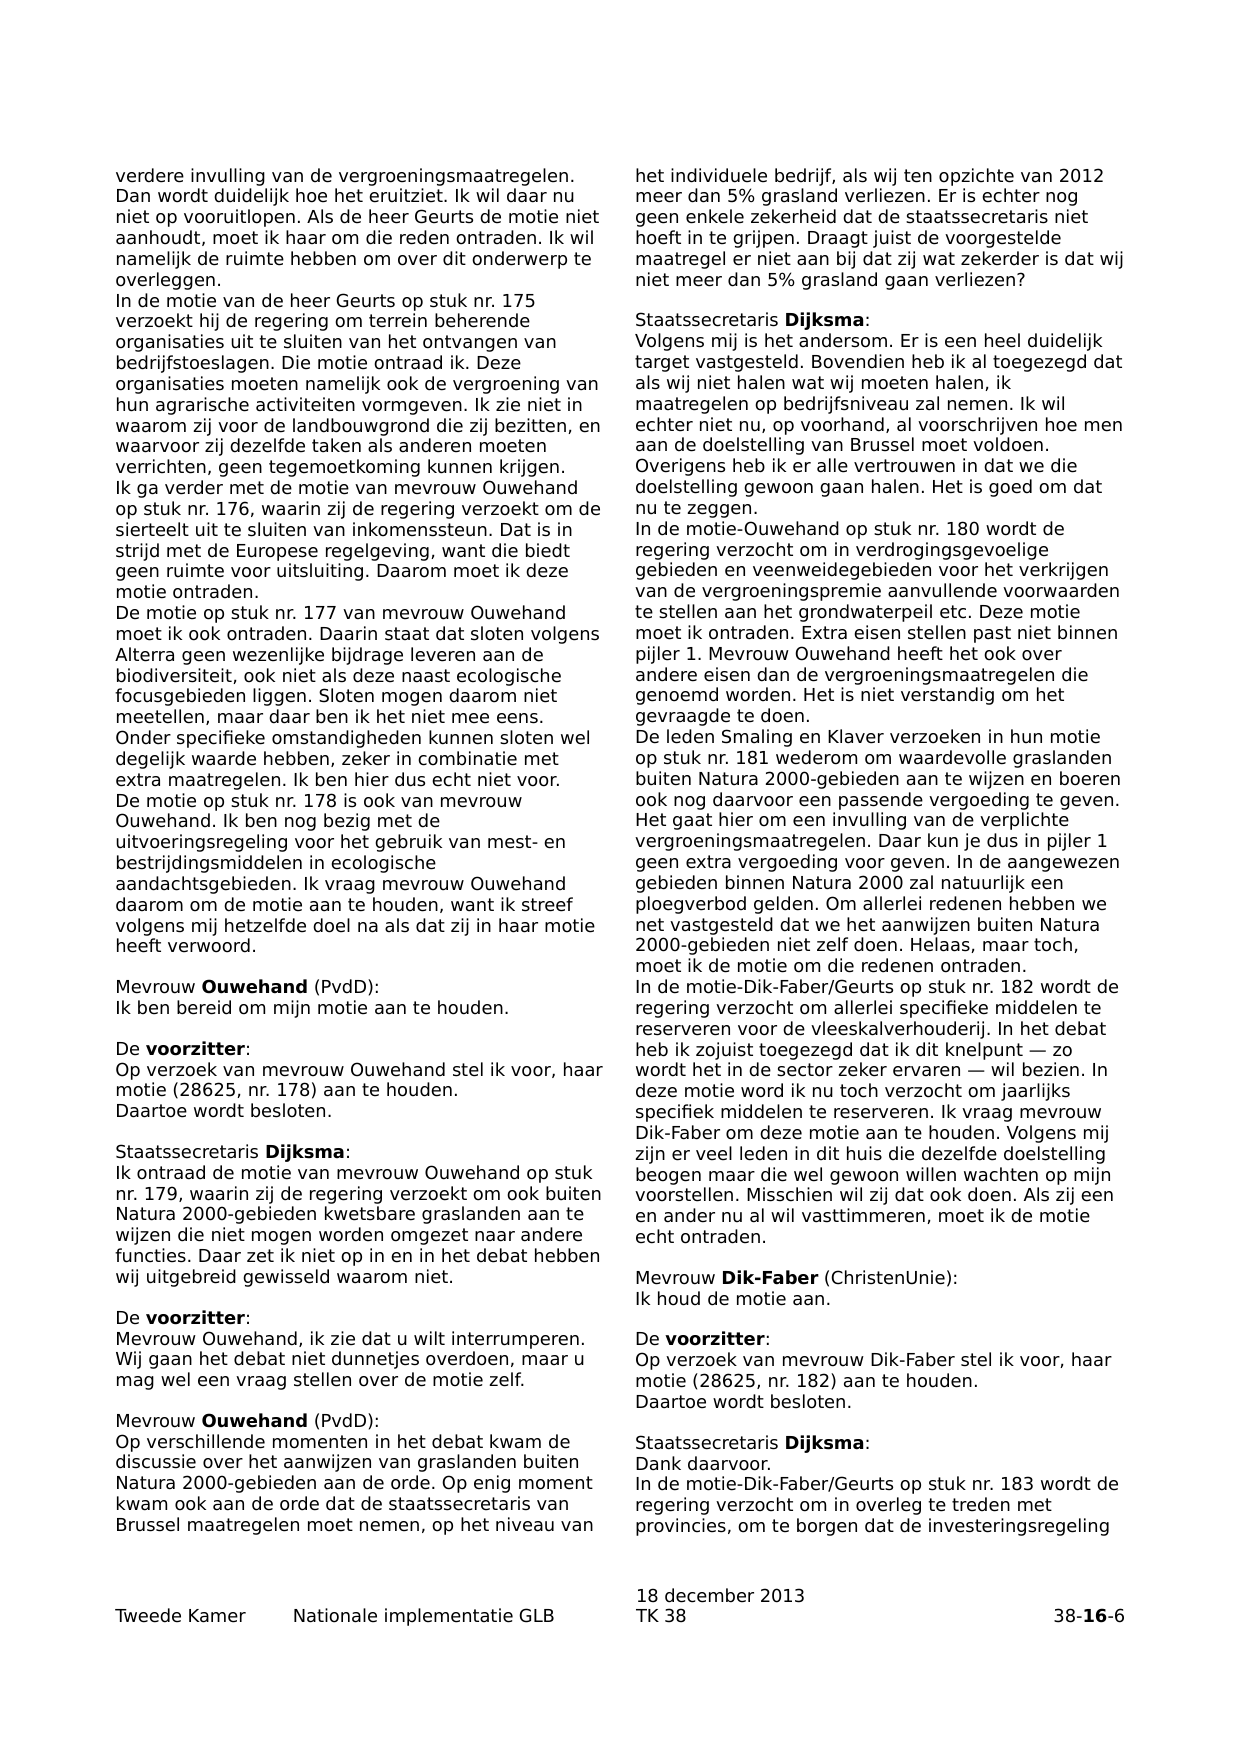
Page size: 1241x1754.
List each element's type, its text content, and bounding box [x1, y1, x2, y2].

text De leden Smaling en Klaver verzoeken in hun motie op stuk nr. 181 wederom om waardevolle graslanden buiten Natura 2000-gebieden aan te wijzen en boeren ook nog daarvoor een passende vergoeding te geven. Het gaat hier om een invulling van de verplichte vergroeningsmaatregelen. Daar kun je dus in pijler 1 geen extra vergoeding voor geven. In de aangewezen gebieden binnen Natura 2000 zal natuurlijk een ploegverbod gelden. Om allerlei redenen hebben we net vastgesteld dat we het aanwijzen buiten Natura 2000-gebieden niet zelf doen. Helaas, maar toch, moet ik de motie om die redenen ontraden. [635, 727, 1125, 977]
text De voorzitter: [115, 1307, 605, 1328]
text Ik ben bereid om mijn motie aan te houden. [115, 998, 605, 1018]
text Daartoe wordt besloten. [115, 1101, 605, 1122]
text Op verzoek van mevrouw Dik-Faber stel ik voor, haar motie (28625, nr. 182) aan te houden. [635, 1350, 1125, 1392]
text De voorzitter: [635, 1329, 1125, 1350]
text het individuele bedrijf, als wij ten opzichte van 2012 meer dan 5% grasland verliezen. Er is echter nog geen enkele zekerheid dat de staatssecretaris niet hoeft in te grijpen. Draagt juist de voorgestelde maatregel er niet aan bij dat zij wat zekerder is dat wij niet meer dan 5% grasland gaan verliezen? [635, 165, 1125, 290]
text Dank daarvoor. [635, 1453, 1125, 1474]
text Staatssecretaris Dijksma: [115, 1142, 605, 1162]
text In de motie van de heer Geurts op stuk nr. 175 verzoekt hij de regering om terrein beherende organisaties uit te sluiten van het ontvangen van bedrijfstoeslagen. Die motie ontraad ik. Deze organisaties moeten namelijk ook de vergroening van hun agrarische activiteiten vormgeven. Ik zie niet in waarom zij voor de landbouwgrond die zij bezitten, en waarvoor zij dezelfde taken als anderen moeten verrichten, geen tegemoetkoming kunnen krijgen. [115, 290, 605, 478]
text verdere invulling van de vergroeningsmaatregelen. Dan wordt duidelijk hoe het eruitziet. Ik wil daar nu niet op vooruitlopen. Als de heer Geurts de motie niet aanhoudt, moet ik haar om die reden ontraden. Ik wil namelijk de ruimte hebben om over dit onderwerp te overleggen. [115, 165, 605, 290]
text De motie op stuk nr. 177 van mevrouw Ouwehand moet ik ook ontraden. Daarin staat dat sloten volgens Alterra geen wezenlijke bijdrage leveren aan de biodiversiteit, ook niet als deze naast ecologische focusgebieden liggen. Sloten mogen daarom niet meetellen, maar daar ben ik het niet mee eens. Onder specifieke omstandigheden kunnen sloten wel degelijk waarde hebben, zeker in combinatie met extra maatregelen. Ik ben hier dus echt niet voor. [115, 603, 605, 790]
text Ik houd de motie aan. [635, 1288, 1125, 1309]
text Op verschillende momenten in het debat kwam de discussie over het aanwijzen van graslanden buiten Natura 2000-gebieden aan de orde. Op enig moment kwam ook aan de orde dat de staatssecretaris van Brussel maatregelen moet nemen, op het niveau van [115, 1431, 605, 1536]
text De voorzitter: [115, 1038, 605, 1059]
text Staatssecretaris Dijksma: [635, 1432, 1125, 1453]
text Staatssecretaris Dijksma: [635, 310, 1125, 331]
text Mevrouw Ouwehand, ik zie dat u wilt interrumperen. Wij gaan het debat niet dunnetjes overdoen, maar u mag wel een vraag stellen over de motie zelf. [115, 1328, 605, 1391]
text Daartoe wordt besloten. [635, 1392, 1125, 1412]
text Mevrouw Ouwehand (PvdD): [115, 977, 605, 998]
text Ik ontraad de motie van mevrouw Ouwehand op stuk nr. 179, waarin zij de regering verzoekt om ook buiten Natura 2000-gebieden kwetsbare graslanden aan te wijzen die niet mogen worden omgezet naar andere functies. Daar zet ik niet op in en in het debat hebben wij uitgebreid gewisseld waarom niet. [115, 1162, 605, 1287]
text In de motie-Dik-Faber/Geurts op stuk nr. 182 wordt de regering verzocht om allerlei specifieke middelen te reserveren voor de vleeskalverhouderij. In het debat heb ik zojuist toegezegd dat ik dit knelpunt — zo wordt het in de sector zeker ervaren — wil bezien. In deze motie word ik nu toch verzocht om jaarlijks specifiek middelen te reserveren. Ik vraag mevrouw Dik-Faber om deze motie aan te houden. Volgens mij zijn er veel leden in dit huis die dezelfde doelstelling beogen maar die wel gewoon willen wachten op mijn voorstellen. Misschien wil zij dat ook doen. Als zij een en ander nu al wil vasttimmeren, moet ik de motie echt ontraden. [635, 977, 1125, 1248]
text In de motie-Dik-Faber/Geurts op stuk nr. 183 wordt de regering verzocht om in overleg te treden met provincies, om te borgen dat de investeringsregeling [635, 1474, 1125, 1537]
text Mevrouw Dik-Faber (ChristenUnie): [635, 1268, 1125, 1288]
text Op verzoek van mevrouw Ouwehand stel ik voor, haar motie (28625, nr. 178) aan te houden. [115, 1059, 605, 1101]
text In de motie-Ouwehand op stuk nr. 180 wordt de regering verzocht om in verdrogingsgevoelige gebieden en veenweidegebieden voor het verkrijgen van de vergroeningspremie aanvullende voorwaarden te stellen aan het grondwaterpeil etc. Deze motie moet ik ontraden. Extra eisen stellen past niet binnen pijler 1. Mevrouw Ouwehand heeft het ook over andere eisen dan de vergroeningsmaatregelen die genoemd worden. Het is niet verstandig om het gevraagde te doen. [635, 518, 1125, 727]
text Volgens mij is het andersom. Er is een heel duidelijk target vastgesteld. Bovendien heb ik al toegezegd dat als wij niet halen wat wij moeten halen, ik maatregelen op bedrijfsniveau zal nemen. Ik wil echter niet nu, op voorhand, al voorschrijven hoe men aan de doelstelling van Brussel moet voldoen. Overigens heb ik er alle vertrouwen in dat we die doelstelling gewoon gaan halen. Het is goed om dat nu te zeggen. [635, 331, 1125, 518]
text Mevrouw Ouwehand (PvdD): [115, 1411, 605, 1431]
text Ik ga verder met de motie van mevrouw Ouwehand op stuk nr. 176, waarin zij de regering verzoekt om de sierteelt uit te sluiten van inkomenssteun. Dat is in strijd met de Europese regelgeving, want die biedt geen ruimte voor uitsluiting. Daarom moet ik deze motie ontraden. [115, 478, 605, 603]
text De motie op stuk nr. 178 is ook van mevrouw Ouwehand. Ik ben nog bezig met de uitvoeringsregeling voor het gebruik van mest- en bestrijdingsmiddelen in ecologische aandachtsgebieden. Ik vraag mevrouw Ouwehand daarom om de motie aan te houden, want ik streef volgens mij hetzelfde doel na als dat zij in haar motie heeft verwoord. [115, 790, 605, 957]
